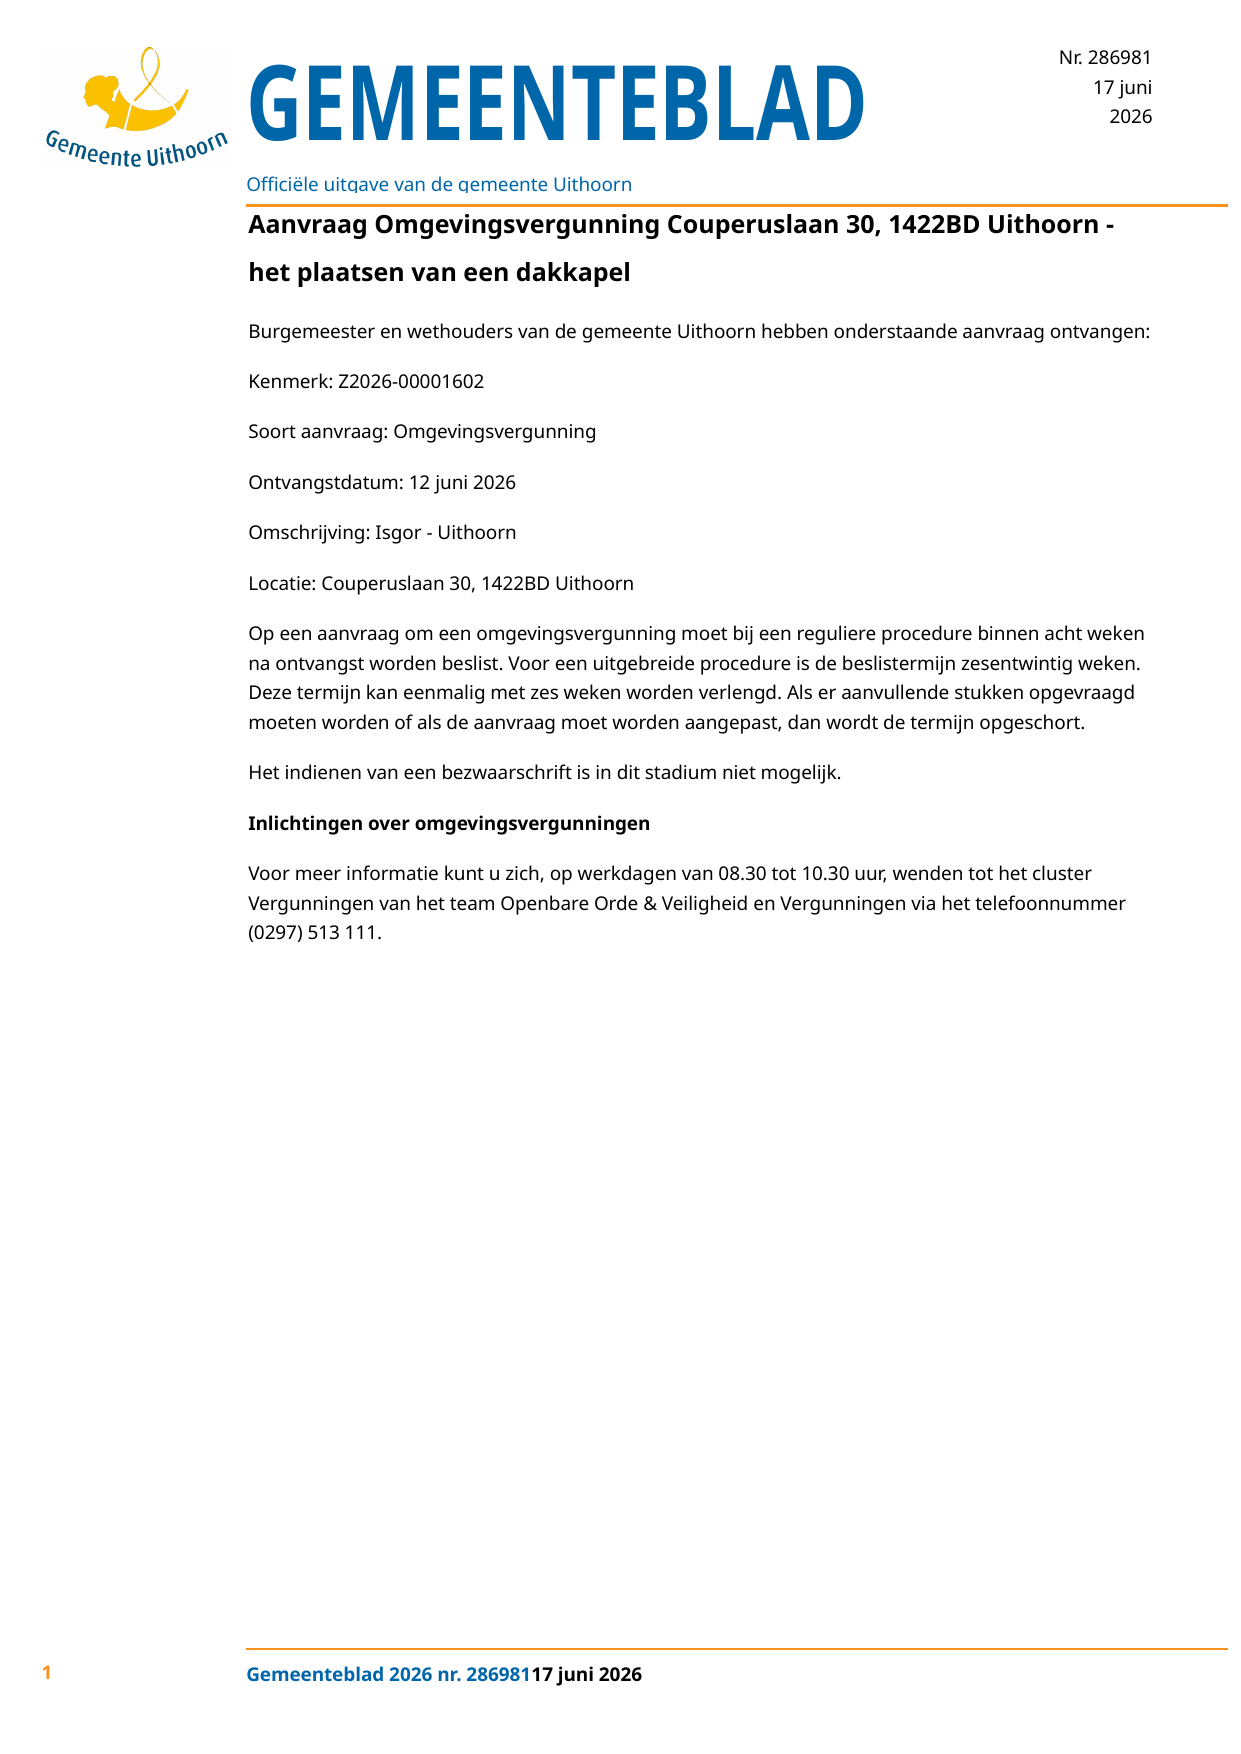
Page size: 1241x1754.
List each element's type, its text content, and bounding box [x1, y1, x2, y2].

text Aanvraag Omgevingsvergunning Couperuslaan 30, 1422BD Uithoorn - het plaatsen van een dakkapel [248, 207, 1152, 288]
text Locatie: Couperuslaan 30, 1422BD Uithoorn [248, 570, 1152, 596]
text Ontvangstdatum: 12 juni 2026 [248, 469, 1152, 495]
picture [41, 47, 231, 172]
text Soort aanvraag: Omgevingsvergunning [248, 419, 1152, 444]
text Inlichtingen over omgevingsvergunningen [248, 810, 1152, 836]
text Burgemeester en wethouders van de gemeente Uithoorn hebben onderstaande aanvraag ontvangen: [248, 318, 1152, 344]
text Voor meer informatie kunt u zich, op werkdagen van 08.30 tot 10.30 uur, wenden tot het cluster Vergunningen van het team Openbare Orde & Veiligheid en Vergunningen via het telefoonnummer (0297) 513 111. [248, 860, 1152, 945]
text Het indienen van een bezwaarschrift is in dit stadium niet mogelijk. [248, 759, 1152, 785]
text Omschrijving: Isgor - Uithoorn [248, 519, 1152, 545]
text Op een aanvraag om een omgevingsvergunning moet bij een reguliere procedure binnen acht weken na ontvangst worden beslist. Voor een uitgebreide procedure is de beslistermijn zesentwintig weken. Deze termijn kan eenmalig met zes weken worden verlengd. Als er aanvullende stukken opgevraagd moeten worden of als de aanvraag moet worden aangepast, dan wordt de termijn opgeschort. [248, 620, 1152, 735]
text Kenmerk: Z2026-00001602 [248, 368, 1152, 394]
